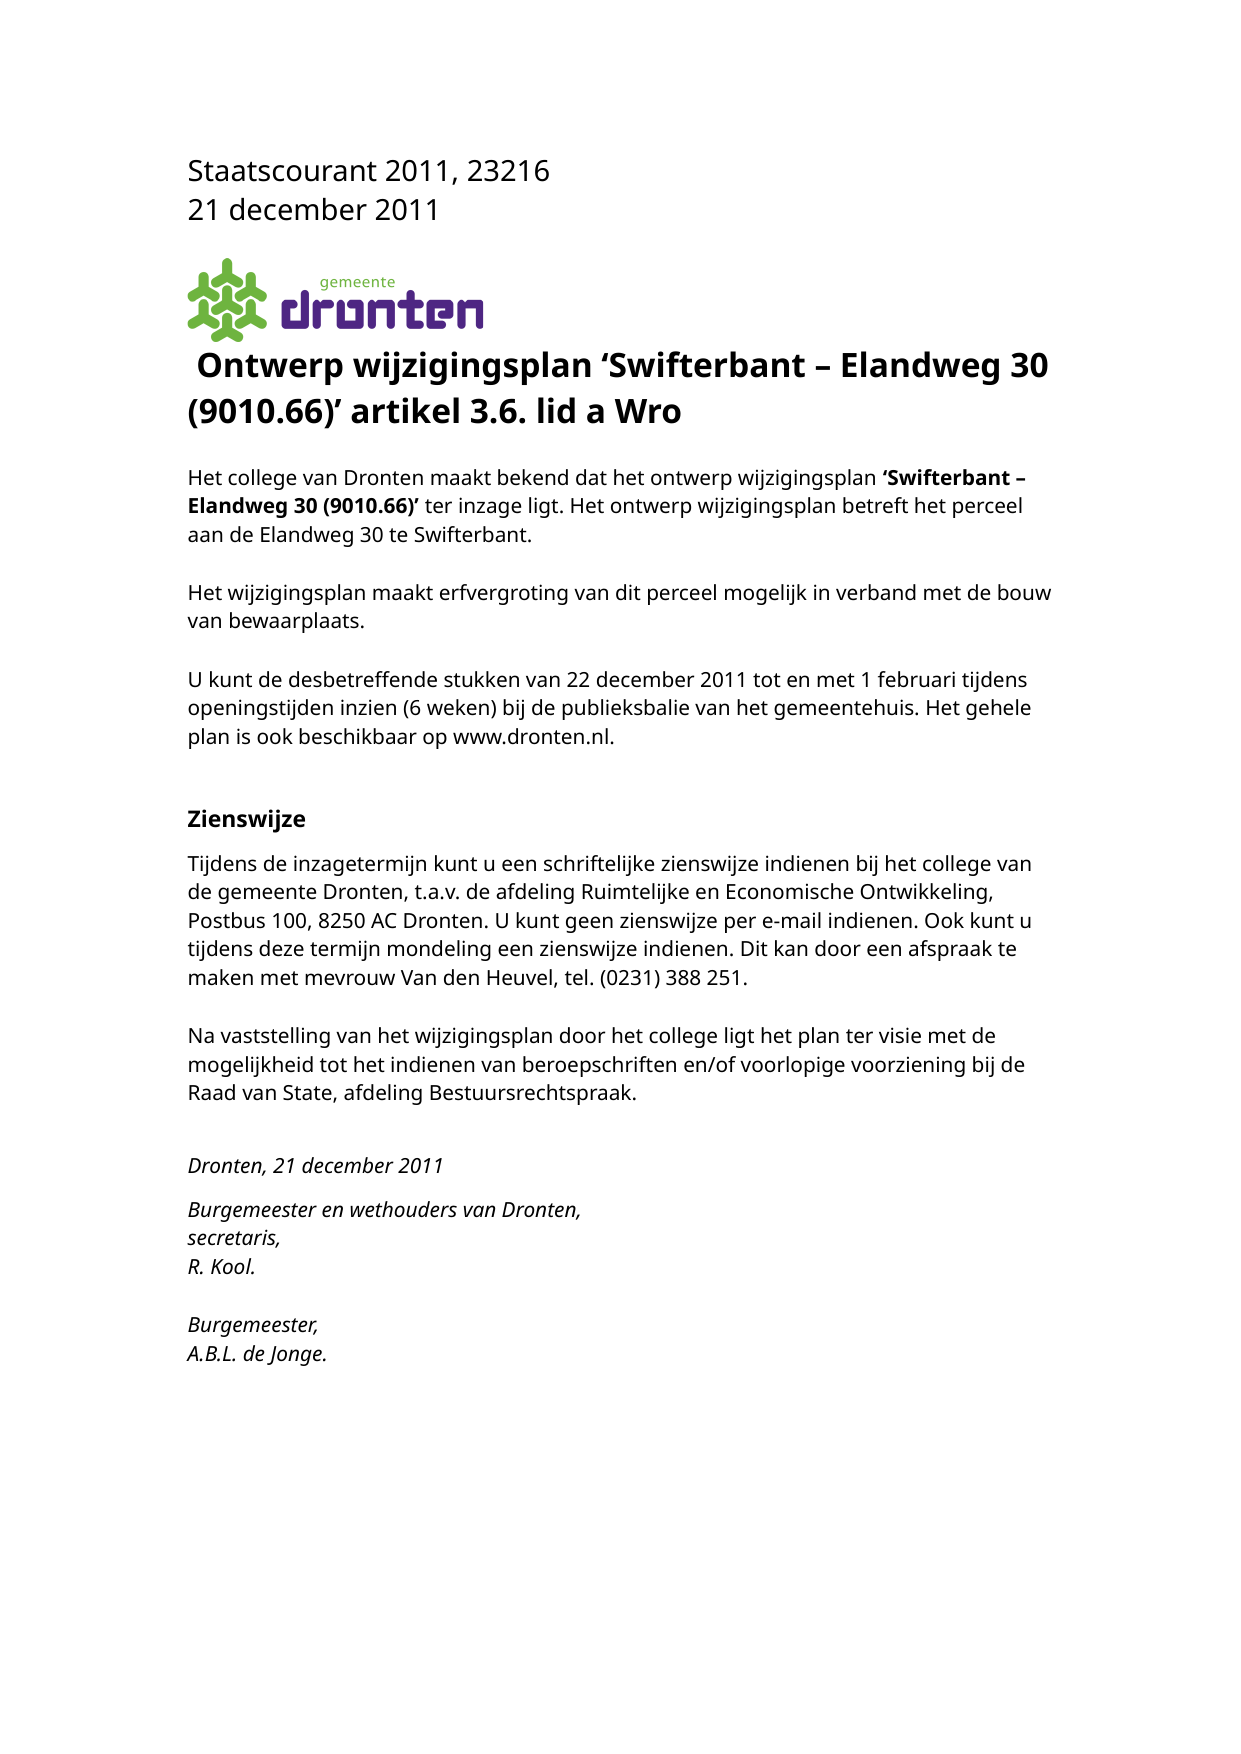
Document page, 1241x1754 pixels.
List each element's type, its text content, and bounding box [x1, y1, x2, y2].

picture [187, 258, 484, 342]
text Tijdens de inzagetermijn kunt u een schriftelijke zienswijze indienen bij het college van de gemeente Dronten, t.a.v. de afdeling Ruimtelijke en Economische Ontwikkeling, Postbus 100, 8250 AC Dronten. U kunt geen zienswijze per e-mail indienen. Ook kunt u tijdens deze termijn mondeling een zienswijze indienen. Dit kan door een afspraak te maken met mevrouw Van den Heuvel, tel. (0231) 388 251. [187, 849, 1053, 991]
text Het wijzigingsplan maakt erfvergroting van dit perceel mogelijk in verband met de bouw van bewaarplaats. [187, 578, 1053, 635]
text Staatscourant 2011, 23216 [187, 150, 1053, 190]
text Dronten, 21 december 2011 [187, 1152, 1053, 1180]
subtitle Ontwerp wijzigingsplan ‘Swifterbant – Elandweg 30 (9010.66)’ artikel 3.6. lid a Wro [187, 271, 1053, 433]
text secretaris, [187, 1223, 1053, 1252]
text Het college van Dronten maakt bekend dat het ontwerp wijzigingsplan ‘Swifterbant – Elandweg 30 (9010.66)’ ter inzage ligt. Het ontwerp wijzigingsplan betreft het perceel aan de Elandweg 30 te Swifterbant. [187, 463, 1053, 548]
text U kunt de desbetreffende stukken van 22 december 2011 tot en met 1 februari tijdens openingstijden inzien (6 weken) bij de publieksbalie van het gemeentehuis. Het gehele plan is ook beschikbaar op www.dronten.nl. [187, 665, 1053, 750]
text R. Kool. [187, 1252, 1053, 1280]
subtitle Zienswijze [187, 803, 1053, 834]
text Burgemeester en wethouders van Dronten, [187, 1195, 1053, 1223]
text Na vaststelling van het wijzigingsplan door het college ligt het plan ter visie met de mogelijkheid tot het indienen van beroepschriften en/of voorlopige voorziening bij de Raad van State, afdeling Bestuursrechtspraak. [187, 1021, 1053, 1107]
text Burgemeester, [187, 1310, 1053, 1339]
text A.B.L. de Jonge. [187, 1339, 1053, 1367]
text 21 december 2011 [187, 190, 1053, 229]
